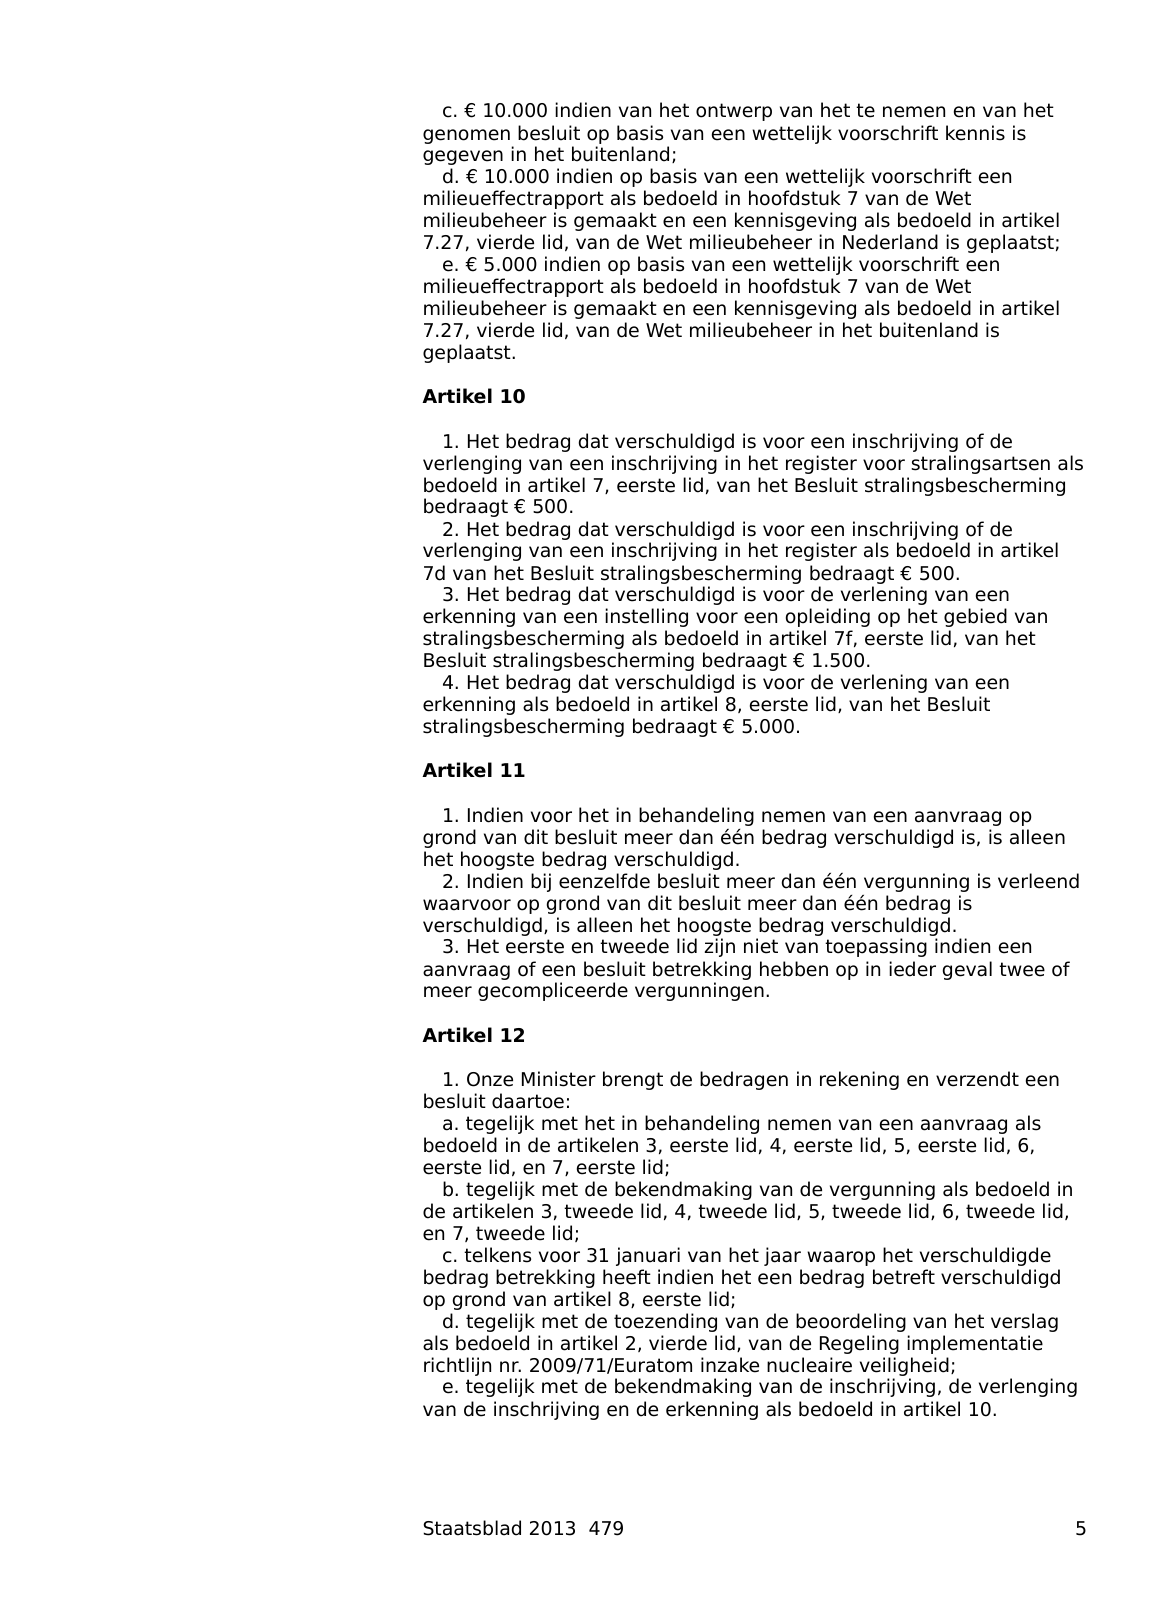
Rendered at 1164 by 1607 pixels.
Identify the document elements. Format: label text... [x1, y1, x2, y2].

text 2. Indien bij eenzelfde besluit meer dan één vergunning is verleend waarvoor op grond van dit besluit meer dan één bedrag is verschuldigd, is alleen het hoogste bedrag verschuldigd. [422, 871, 1087, 936]
text 3. Het eerste en tweede lid zijn niet van toepassing indien een aanvraag of een besluit betrekking hebben op in ieder geval twee of meer gecompliceerde vergunningen. [422, 936, 1087, 1002]
text c. € 10.000 indien van het ontwerp van het te nemen en van het genomen besluit op basis van een wettelijk voorschrift kennis is gegeven in het buitenland; [422, 100, 1087, 166]
text d. tegelijk met de toezending van de beoordeling van het verslag als bedoeld in artikel 2, vierde lid, van de Regeling implementatie richtlijn nr. 2009/71/Euratom inzake nucleaire veiligheid; [422, 1311, 1087, 1376]
text 2. Het bedrag dat verschuldigd is voor een inschrijving of de verlenging van een inschrijving in het register als bedoeld in artikel 7d van het Besluit stralingsbescherming bedraagt € 500. [422, 518, 1087, 584]
text 1. Het bedrag dat verschuldigd is voor een inschrijving of de verlenging van een inschrijving in het register voor stralingsartsen als bedoeld in artikel 7, eerste lid, van het Besluit stralingsbescherming bedraagt € 500. [422, 431, 1087, 518]
text e. tegelijk met de bekendmaking van de inschrijving, de verlenging van de inschrijving en de erkenning als bedoeld in artikel 10. [422, 1376, 1087, 1420]
text b. tegelijk met de bekendmaking van de vergunning als bedoeld in de artikelen 3, tweede lid, 4, tweede lid, 5, tweede lid, 6, tweede lid, en 7, tweede lid; [422, 1179, 1087, 1244]
text c. telkens voor 31 januari van het jaar waarop het verschuldigde bedrag betrekking heeft indien het een bedrag betreft verschuldigd op grond van artikel 8, eerste lid; [422, 1244, 1087, 1311]
text 1. Onze Minister brengt de bedragen in rekening en verzendt een besluit daartoe: [422, 1069, 1087, 1113]
text d. € 10.000 indien op basis van een wettelijk voorschrift een milieueffectrapport als bedoeld in hoofdstuk 7 van de Wet milieubeheer is gemaakt en een kennisgeving als bedoeld in artikel 7.27, vierde lid, van de Wet milieubeheer in Nederland is geplaatst; [422, 166, 1087, 254]
subtitle Artikel 11 [422, 760, 1087, 782]
subtitle Artikel 12 [422, 1024, 1087, 1047]
text 4. Het bedrag dat verschuldigd is voor de verlening van een erkenning als bedoeld in artikel 8, eerste lid, van het Besluit stralingsbescherming bedraagt € 5.000. [422, 672, 1087, 738]
text 1. Indien voor het in behandeling nemen van een aanvraag op grond van dit besluit meer dan één bedrag verschuldigd is, is alleen het hoogste bedrag verschuldigd. [422, 804, 1087, 871]
text 3. Het bedrag dat verschuldigd is voor de verlening van een erkenning van een instelling voor een opleiding op het gebied van stralingsbescherming als bedoeld in artikel 7f, eerste lid, van het Besluit stralingsbescherming bedraagt € 1.500. [422, 584, 1087, 672]
text a. tegelijk met het in behandeling nemen van een aanvraag als bedoeld in de artikelen 3, eerste lid, 4, eerste lid, 5, eerste lid, 6, eerste lid, en 7, eerste lid; [422, 1113, 1087, 1179]
text e. € 5.000 indien op basis van een wettelijk voorschrift een milieueffectrapport als bedoeld in hoofdstuk 7 van de Wet milieubeheer is gemaakt en een kennisgeving als bedoeld in artikel 7.27, vierde lid, van de Wet milieubeheer in het buitenland is geplaatst. [422, 254, 1087, 364]
subtitle Artikel 10 [422, 386, 1087, 408]
